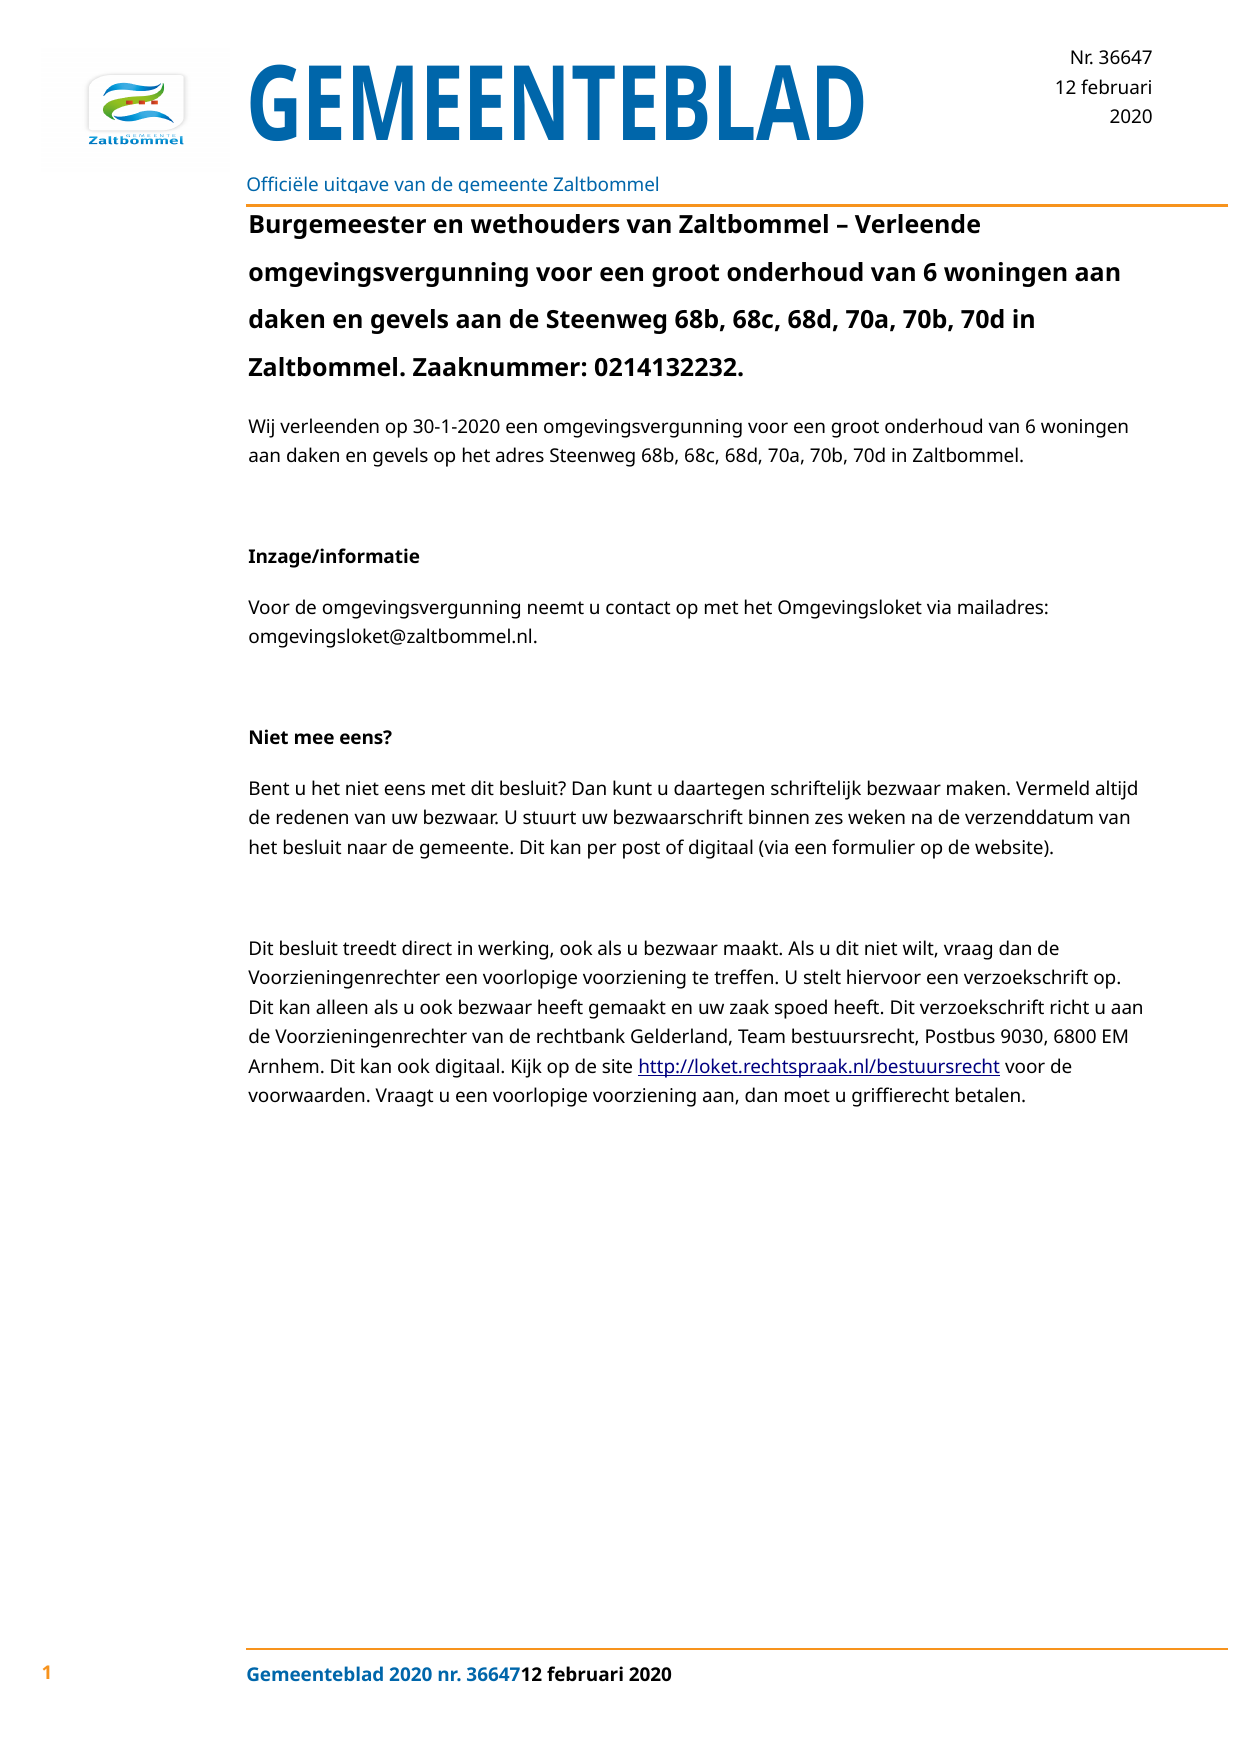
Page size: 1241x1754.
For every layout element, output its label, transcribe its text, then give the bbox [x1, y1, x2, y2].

text Dit besluit treedt direct in werking, ook als u bezwaar maakt. Als u dit niet wilt, vraag dan de Voorzieningenrechter een voorlopige voorziening te treffen. U stelt hiervoor een verzoekschrift op. Dit kan alleen als u ook bezwaar heeft gemaakt en uw zaak spoed heeft. Dit verzoekschrift richt u aan de Voorzieningenrechter van de rechtbank Gelderland, Team bestuursrecht, Postbus 9030, 6800 EM Arnhem. Dit kan ook digitaal. Kijk op de site http://loket.rechtspraak.nl/bestuursrecht voor de voorwaarden. Vraagt u een voorlopige voorziening aan, dan moet u griffierecht betalen. [248, 935, 1152, 1108]
text Burgemeester en wethouders van Zaltbommel – Verleende omgevingsvergunning voor een groot onderhoud van 6 woningen aan daken en gevels aan de Steenweg 68b, 68c, 68d, 70a, 70b, 70d in Zaltbommel. Zaaknummer: 0214132232. [248, 207, 1152, 384]
text Niet mee eens? [248, 724, 1152, 750]
picture [41, 47, 231, 172]
text Voor de omgevingsvergunning neemt u contact op met het Omgevingsloket via mailadres: omgevingsloket@zaltbommel.nl. [248, 594, 1152, 649]
text Bent u het niet eens met dit besluit? Dan kunt u daartegen schriftelijk bezwaar maken. Vermeld altijd de redenen van uw bezwaar. U stuurt uw bezwaarschrift binnen zes weken na de verzenddatum van het besluit naar de gemeente. Dit kan per post of digitaal (via een formulier op de website). [248, 775, 1152, 860]
text Inzage/informatie [248, 543, 1152, 569]
text Wij verleenden op 30-1-2020 een omgevingsvergunning voor een groot onderhoud van 6 woningen aan daken en gevels op het adres Steenweg 68b, 68c, 68d, 70a, 70b, 70d in Zaltbommel. [248, 413, 1152, 468]
